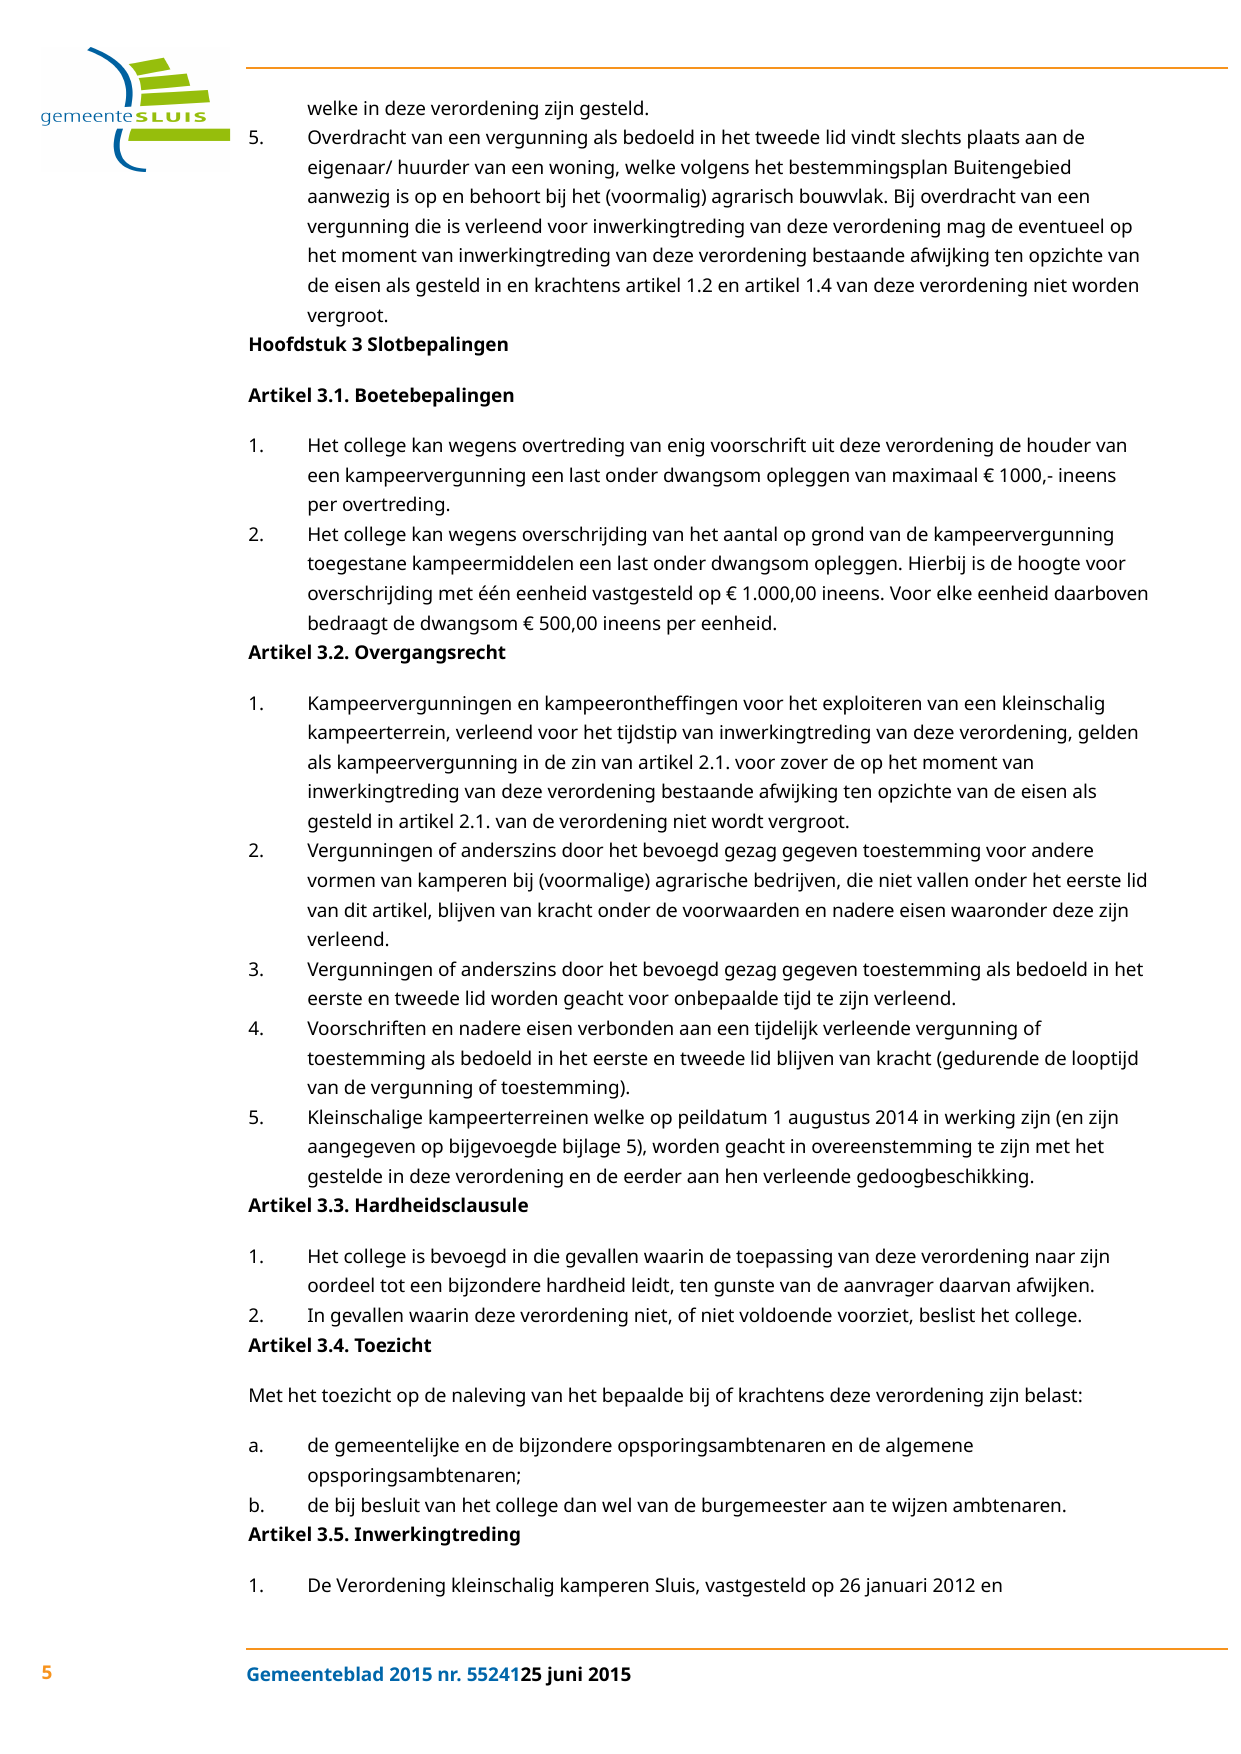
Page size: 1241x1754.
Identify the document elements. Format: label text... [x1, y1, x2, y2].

list Kampeervergunningen en kampeerontheffingen voor het exploiteren van een kleinschalig kampeerterrein, verleend voor het tijdstip van inwerkingtreding van deze verordening, gelden als kampeervergunning in de zin van artikel 2.1. voor zover de op het moment van inwerkingtreding van deze verordening bestaande afwijking ten opzichte van de eisen als gesteld in artikel 2.1. van de verordening niet wordt vergroot. [248, 690, 1152, 834]
list Overdracht van een vergunning als bedoeld in het tweede lid vindt slechts plaats aan de eigenaar/ huurder van een woning, welke volgens het bestemmingsplan Buitengebied aanwezig is op en behoort bij het (voormalig) agrarisch bouwvlak. Bij overdracht van een vergunning die is verleend voor inwerkingtreding van deze verordening mag de eventueel op het moment van inwerkingtreding van deze verordening bestaande afwijking ten opzichte van de eisen als gesteld in en krachtens artikel 1.2 en artikel 1.4 van deze verordening niet worden vergroot. [248, 124, 1152, 328]
list Voorschriften en nadere eisen verbonden aan een tijdelijk verleende vergunning of toestemming als bedoeld in het eerste en tweede lid blijven van kracht (gedurende de looptijd van de vergunning of toestemming). [248, 1015, 1152, 1100]
picture [41, 47, 231, 172]
list Het college kan wegens overtreding van enig voorschrift uit deze verordening de houder van een kampeervergunning een last onder dwangsom opleggen van maximaal € 1000,- ineens per overtreding. [248, 432, 1152, 517]
text Artikel 3.3. Hardheidsclausule [248, 1193, 1152, 1218]
text Artikel 3.4. Toezicht [248, 1332, 1152, 1358]
list Vergunningen of anderszins door het bevoegd gezag gegeven toestemming voor andere vormen van kamperen bij (voormalige) agrarische bedrijven, die niet vallen onder het eerste lid van dit artikel, blijven van kracht onder de voorwaarden en nadere eisen waaronder deze zijn verleend. [248, 838, 1152, 952]
list welke in deze verordening zijn gesteld. [248, 95, 1152, 121]
list De Verordening kleinschalig kamperen Sluis, vastgesteld op 26 januari 2012 en [248, 1572, 1152, 1598]
text Met het toezicht op de naleving van het bepaalde bij of krachtens deze verordening zijn belast: [248, 1382, 1152, 1408]
list In gevallen waarin deze verordening niet, of niet voldoende voorziet, beslist het college. [248, 1302, 1152, 1328]
list Vergunningen of anderszins door het bevoegd gezag gegeven toestemming als bedoeld in het eerste en tweede lid worden geacht voor onbepaalde tijd te zijn verleend. [248, 956, 1152, 1011]
list Het college kan wegens overschrijding van het aantal op grond van de kampeervergunning toegestane kampeermiddelen een last onder dwangsom opleggen. Hierbij is de hoogte voor overschrijding met één eenheid vastgesteld op € 1.000,00 ineens. Voor elke eenheid daarboven bedraagt de dwangsom € 500,00 ineens per eenheid. [248, 521, 1152, 636]
list Het college is bevoegd in die gevallen waarin de toepassing van deze verordening naar zijn oordeel tot een bijzondere hardheid leidt, ten gunste van de aanvrager daarvan afwijken. [248, 1243, 1152, 1298]
text Hoofdstuk 3 Slotbepalingen [248, 331, 1152, 357]
text Artikel 3.1. Boetebepalingen [248, 382, 1152, 408]
text Artikel 3.5. Inwerkingtreding [248, 1521, 1152, 1547]
text Artikel 3.2. Overgangsrecht [248, 639, 1152, 665]
list Kleinschalige kampeerterreinen welke op peildatum 1 augustus 2014 in werking zijn (en zijn aangegeven op bijgevoegde bijlage 5), worden geacht in overeenstemming te zijn met het gestelde in deze verordening en de eerder aan hen verleende gedoogbeschikking. [248, 1104, 1152, 1189]
list de gemeentelijke en de bijzondere opsporingsambtenaren en de algemene opsporingsambtenaren; [248, 1433, 1152, 1488]
list de bij besluit van het college dan wel van de burgemeester aan te wijzen ambtenaren. [248, 1492, 1152, 1518]
